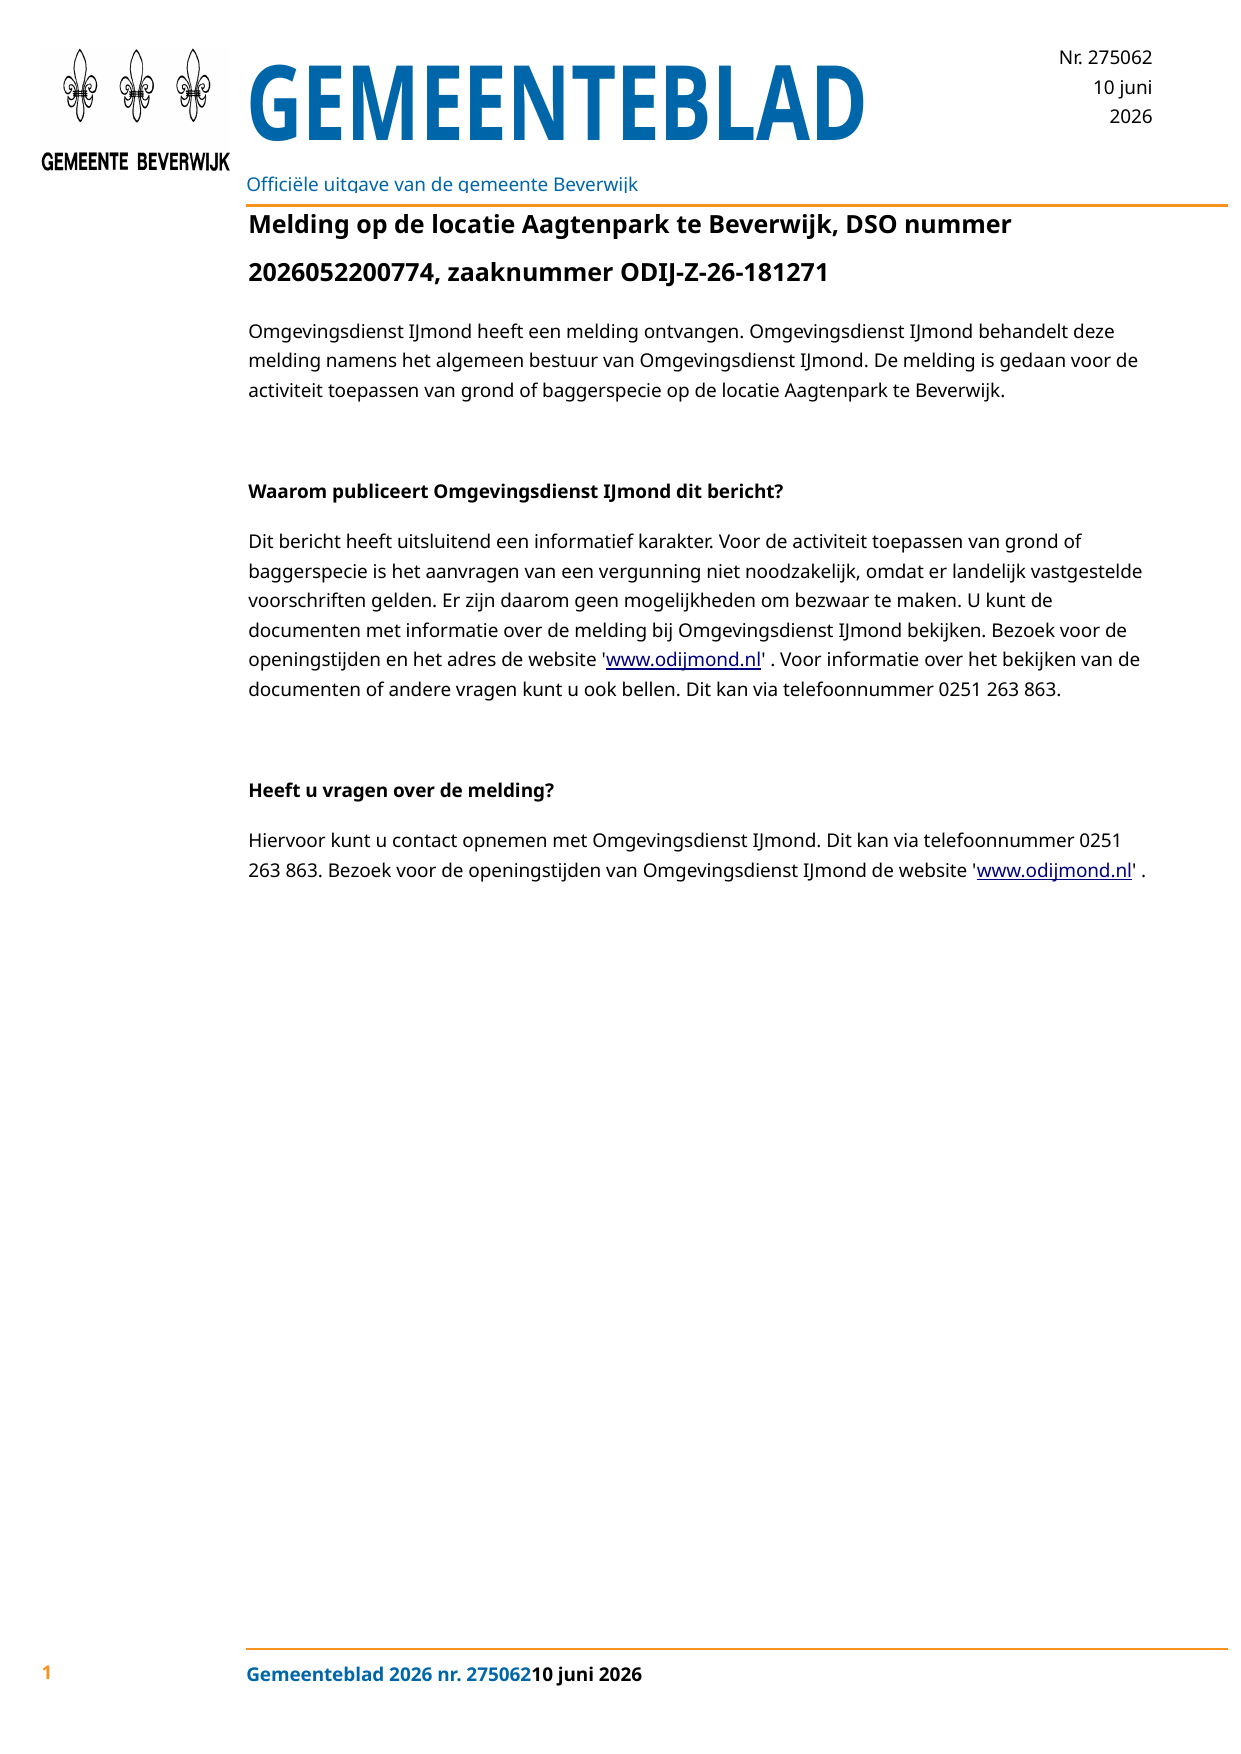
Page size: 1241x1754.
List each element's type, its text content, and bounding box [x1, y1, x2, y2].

text Melding op de locatie Aagtenpark te Beverwijk, DSO nummer 2026052200774, zaaknummer ODIJ-Z-26-181271 [248, 207, 1152, 288]
text Dit bericht heeft uitsluitend een informatief karakter. Voor de activiteit toepassen van grond of baggerspecie is het aanvragen van een vergunning niet noodzakelijk, omdat er landelijk vastgestelde voorschriften gelden. Er zijn daarom geen mogelijkheden om bezwaar te maken. U kunt de documenten met informatie over de melding bij Omgevingsdienst IJmond bekijken. Bezoek voor de openingstijden en het adres de website 'www.odijmond.nl' . Voor informatie over het bekijken van de documenten of andere vragen kunt u ook bellen. Dit kan via telefoonnummer 0251 263 863. [248, 528, 1152, 702]
text Omgevingsdienst IJmond heeft een melding ontvangen. Omgevingsdienst IJmond behandelt deze melding namens het algemeen bestuur van Omgevingsdienst IJmond. De melding is gedaan voor de activiteit toepassen van grond of baggerspecie op de locatie Aagtenpark te Beverwijk. [248, 318, 1152, 403]
picture [41, 47, 231, 172]
text Hiervoor kunt u contact opnemen met Omgevingsdienst IJmond. Dit kan via telefoonnummer 0251 263 863. Bezoek voor de openingstijden van Omgevingsdienst IJmond de website 'www.odijmond.nl' . [248, 827, 1152, 883]
text Heeft u vragen over de melding? [248, 777, 1152, 803]
text Waarom publiceert Omgevingsdienst IJmond dit bericht? [248, 478, 1152, 504]
